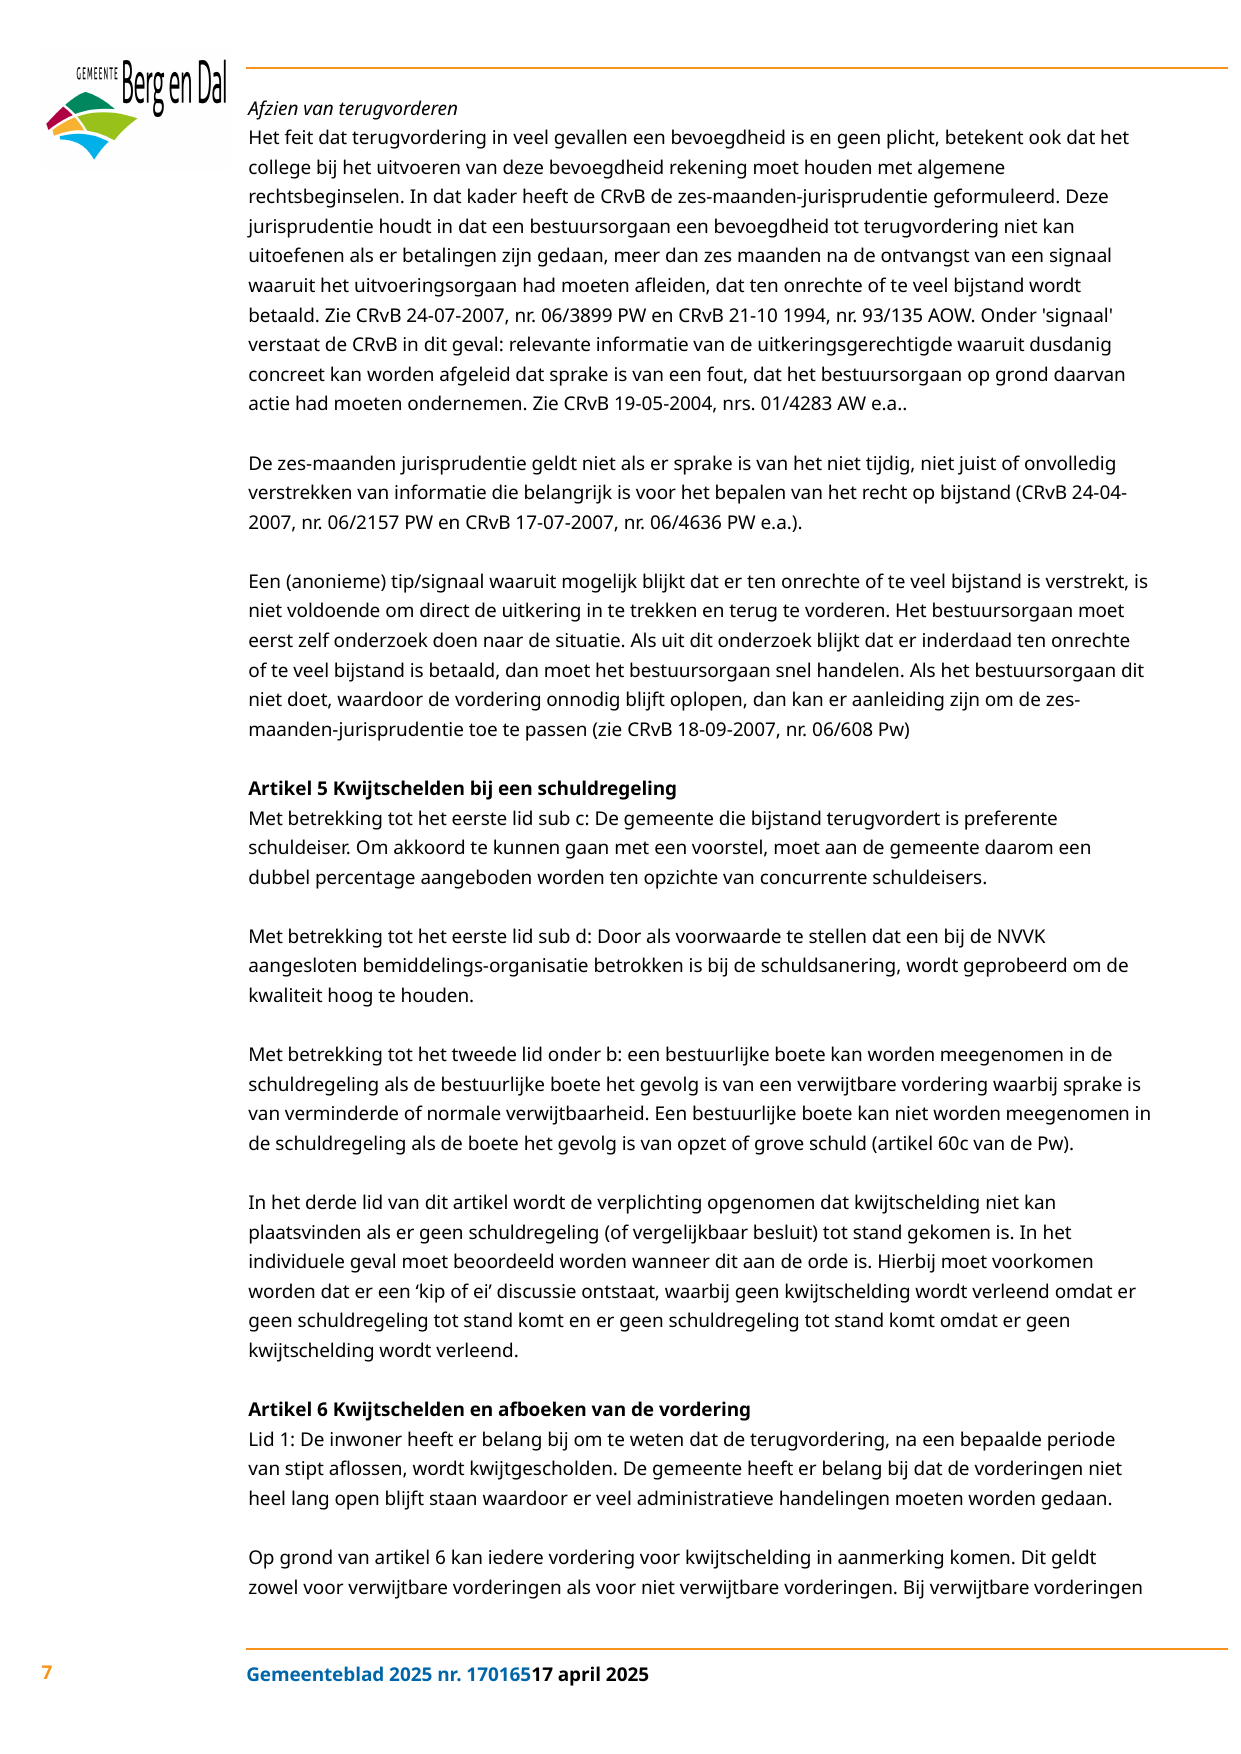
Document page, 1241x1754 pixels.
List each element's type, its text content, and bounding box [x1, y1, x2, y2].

text Met betrekking tot het eerste lid sub c: De gemeente die bijstand terugvordert is preferente schuldeiser. Om akkoord te kunnen gaan met een voorstel, moet aan de gemeente daarom een dubbel percentage aangeboden worden ten opzichte van concurrente schuldeisers. [248, 805, 1152, 890]
text Met betrekking tot het tweede lid onder b: een bestuurlijke boete kan worden meegenomen in de schuldregeling als de bestuurlijke boete het gevolg is van een verwijtbare vordering waarbij sprake is van verminderde of normale verwijtbaarheid. Een bestuurlijke boete kan niet worden meegenomen in de schuldregeling als de boete het gevolg is van opzet of grove schuld (artikel 60c van de Pw). [248, 1041, 1152, 1156]
text Artikel 6 Kwijtschelden en afboeken van de vordering [248, 1396, 1152, 1422]
picture [41, 47, 231, 172]
text Op grond van artikel 6 kan iedere vordering voor kwijtschelding in aanmerking komen. Dit geldt zowel voor verwijtbare vorderingen als voor niet verwijtbare vorderingen. Bij verwijtbare vorderingen [248, 1544, 1152, 1600]
text Het feit dat terugvordering in veel gevallen een bevoegdheid is en geen plicht, betekent ook dat het college bij het uitvoeren van deze bevoegdheid rekening moet houden met algemene rechtsbeginselen. In dat kader heeft de CRvB de zes-maanden-jurisprudentie geformuleerd. Deze jurisprudentie houdt in dat een bestuursorgaan een bevoegdheid tot terugvordering niet kan uitoefenen als er betalingen zijn gedaan, meer dan zes maanden na de ontvangst van een signaal waaruit het uitvoeringsorgaan had moeten afleiden, dat ten onrechte of te veel bijstand wordt betaald. Zie CRvB 24-07-2007, nr. 06/3899 PW en CRvB 21-10 1994, nr. 93/135 AOW. Onder 'signaal' verstaat de CRvB in dit geval: relevante informatie van de uitkeringsgerechtigde waaruit dusdanig concreet kan worden afgeleid dat sprake is van een fout, dat het bestuursorgaan op grond daarvan actie had moeten ondernemen. Zie CRvB 19-05-2004, nrs. 01/4283 AW e.a.. [248, 124, 1152, 416]
text Afzien van terugvorderen [248, 95, 1152, 121]
text De zes-maanden jurisprudentie geldt niet als er sprake is van het niet tijdig, niet juist of onvolledig verstrekken van informatie die belangrijk is voor het bepalen van het recht op bijstand (CRvB 24-04-2007, nr. 06/2157 PW en CRvB 17-07-2007, nr. 06/4636 PW e.a.). [248, 450, 1152, 535]
text In het derde lid van dit artikel wordt de verplichting opgenomen dat kwijtschelding niet kan plaatsvinden als er geen schuldregeling (of vergelijkbaar besluit) tot stand gekomen is. In het individuele geval moet beoordeeld worden wanneer dit aan de orde is. Hierbij moet voorkomen worden dat er een ‘kip of ei’ discussie ontstaat, waarbij geen kwijtschelding wordt verleend omdat er geen schuldregeling tot stand komt en er geen schuldregeling tot stand komt omdat er geen kwijtschelding wordt verleend. [248, 1189, 1152, 1363]
text Lid 1: De inwoner heeft er belang bij om te weten dat de terugvordering, na een bepaalde periode van stipt aflossen, wordt kwijtgescholden. De gemeente heeft er belang bij dat de vorderingen niet heel lang open blijft staan waardoor er veel administratieve handelingen moeten worden gedaan. [248, 1426, 1152, 1511]
text Met betrekking tot het eerste lid sub d: Door als voorwaarde te stellen dat een bij de NVVK aangesloten bemiddelings-organisatie betrokken is bij de schuldsanering, wordt geprobeerd om de kwaliteit hoog te houden. [248, 923, 1152, 1008]
text Een (anonieme) tip/signaal waaruit mogelijk blijkt dat er ten onrechte of te veel bijstand is verstrekt, is niet voldoende om direct de uitkering in te trekken en terug te vorderen. Het bestuursorgaan moet eerst zelf onderzoek doen naar de situatie. Als uit dit onderzoek blijkt dat er inderdaad ten onrechte of te veel bijstand is betaald, dan moet het bestuursorgaan snel handelen. Als het bestuursorgaan dit niet doet, waardoor de vordering onnodig blijft oplopen, dan kan er aanleiding zijn om de zes-maanden-jurisprudentie toe te passen (zie CRvB 18-09-2007, nr. 06/608 Pw) [248, 568, 1152, 742]
text Artikel 5 Kwijtschelden bij een schuldregeling [248, 775, 1152, 801]
